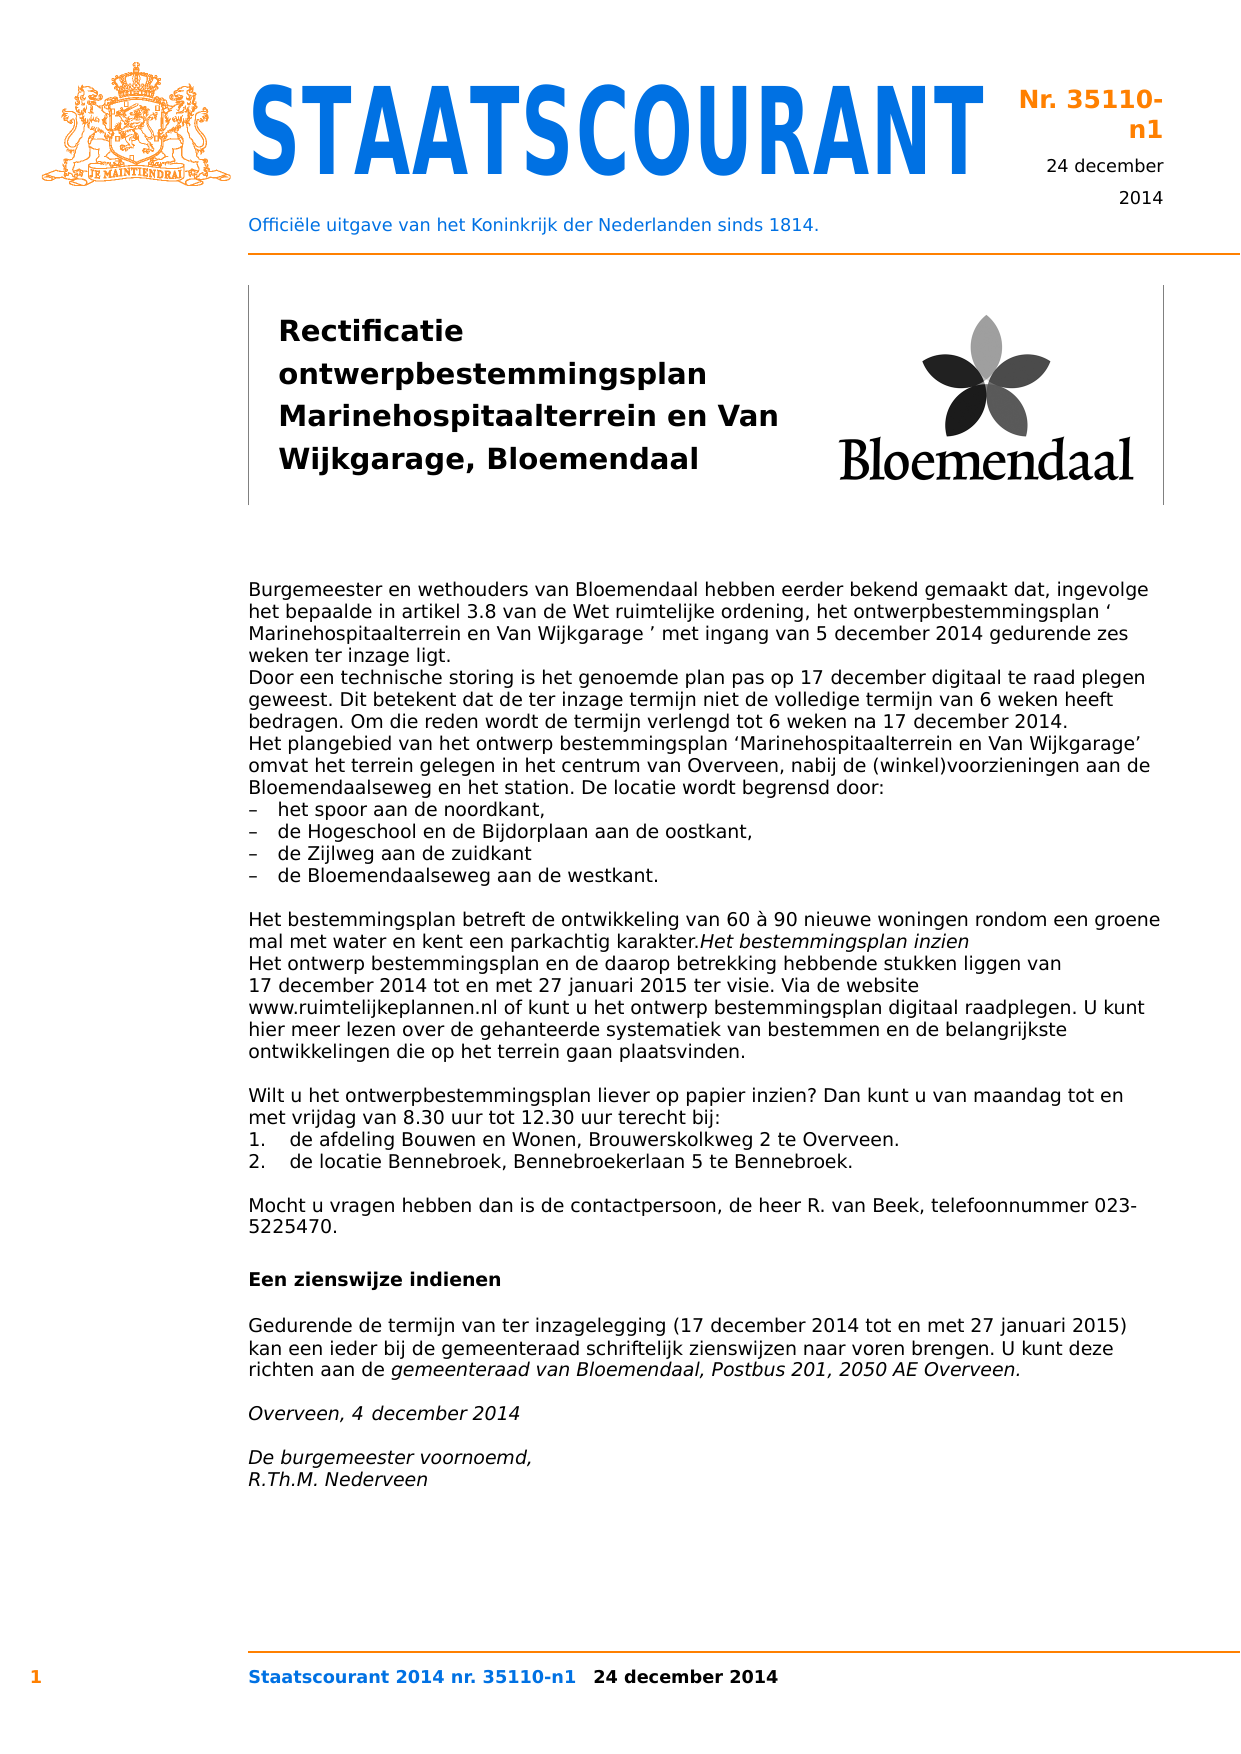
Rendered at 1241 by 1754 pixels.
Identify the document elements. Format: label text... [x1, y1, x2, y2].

text Het bestemmingsplan betreft de ontwikkeling van 60 à 90 nieuwe woningen rondom een groene mal met water en kent een parkachtig karakter.Het bestemmingsplan inzien [248, 909, 1163, 953]
text Wilt u het ontwerpbestemmingsplan liever op papier inzien? Dan kunt u van maandag tot en met vrijdag van 8.30 uur tot 12.30 uur terecht bij: [248, 1085, 1163, 1129]
table_cell Officiële uitgave van het Koninkrijk der Nederlanden sinds 1814. [248, 215, 1240, 253]
text 1. de afdeling Bouwen en Wonen, Brouwerskolkweg 2 te Overveen. [248, 1129, 1163, 1151]
text De burgemeester voornoemd, R.Th.M. Nederveen [248, 1447, 1163, 1491]
table_cell 24 december [998, 150, 1240, 182]
table_header STAATSCOURANT [248, 62, 998, 215]
text Overveen, 4 december 2014 [248, 1403, 1163, 1425]
text 2. de locatie Bennebroek, Bennebroekerlaan 5 te Bennebroek. [248, 1151, 1163, 1173]
text Bloemendaalseweg en het station. De locatie wordt begrensd door: [248, 777, 1163, 799]
text Burgemeester en wethouders van Bloemendaal hebben eerder bekend gemaakt dat, ingevolge het bepaalde in artikel 3.8 van de Wet ruimtelijke ordening, het ontwerpbestemmingsplan ‘ Marinehospitaalterrein en Van Wijkgarage ’ met ingang van 5 december 2014 gedurende zes weken ter inzage ligt. [248, 579, 1163, 667]
text – de Hogeschool en de Bijdorplaan aan de oostkant, [248, 821, 1163, 843]
text Het plangebied van het ontwerp bestemmingsplan ‘Marinehospitaalterrein en Van Wijkgarage’ omvat het terrein gelegen in het centrum van Overveen, nabij de (winkel)voorzieningen aan de [248, 733, 1163, 777]
text Gedurende de termijn van ter inzagelegging (17 december 2014 tot en met 27 januari 2015) kan een ieder bij de gemeenteraad schriftelijk zienswijzen naar voren brengen. U kunt deze richten aan de gemeenteraad van Bloemendaal, Postbus 201, 2050 AE Overveen. [248, 1315, 1163, 1381]
picture [41, 62, 231, 186]
table_header [25, 62, 248, 253]
text Het ontwerp bestemmingsplan en de daarop betrekking hebbende stukken liggen van 17 december 2014 tot en met 27 januari 2015 ter visie. Via de website www.ruimtelijkeplannen.nl of kunt u het ontwerp bestemmingsplan digitaal raadplegen. U kunt hier meer lezen over de gehanteerde systematiek van bestemmen en de belangrijkste ontwikkelingen die op het terrein gaan plaatsvinden. [248, 953, 1163, 1063]
text – het spoor aan de noordkant, [248, 799, 1163, 821]
picture [838, 314, 1134, 481]
subtitle Een zienswijze indienen [248, 1268, 1163, 1290]
table_header Nr. 35110-n1 [998, 62, 1240, 150]
text Door een technische storing is het genoemde plan pas op 17 december digitaal te raad plegen geweest. Dit betekent dat de ter inzage termijn niet de volledige termijn van 6 weken heeft bedragen. Om die reden wordt de termijn verlengd tot 6 weken na 17 december 2014. [248, 667, 1163, 733]
table_cell 2014 [998, 183, 1240, 215]
text – de Zijlweg aan de zuidkant [248, 843, 1163, 865]
text Mocht u vragen hebben dan is de contactpersoon, de heer R. van Beek, telefoonnummer 023-5225470. [248, 1194, 1163, 1238]
subtitle Rectificatie ontwerpbestemmingsplan Marinehospitaalterrein en Van Wijkgarage, Bloemendaal [249, 285, 1163, 505]
text – de Bloemendaalseweg aan de westkant. [248, 865, 1163, 887]
